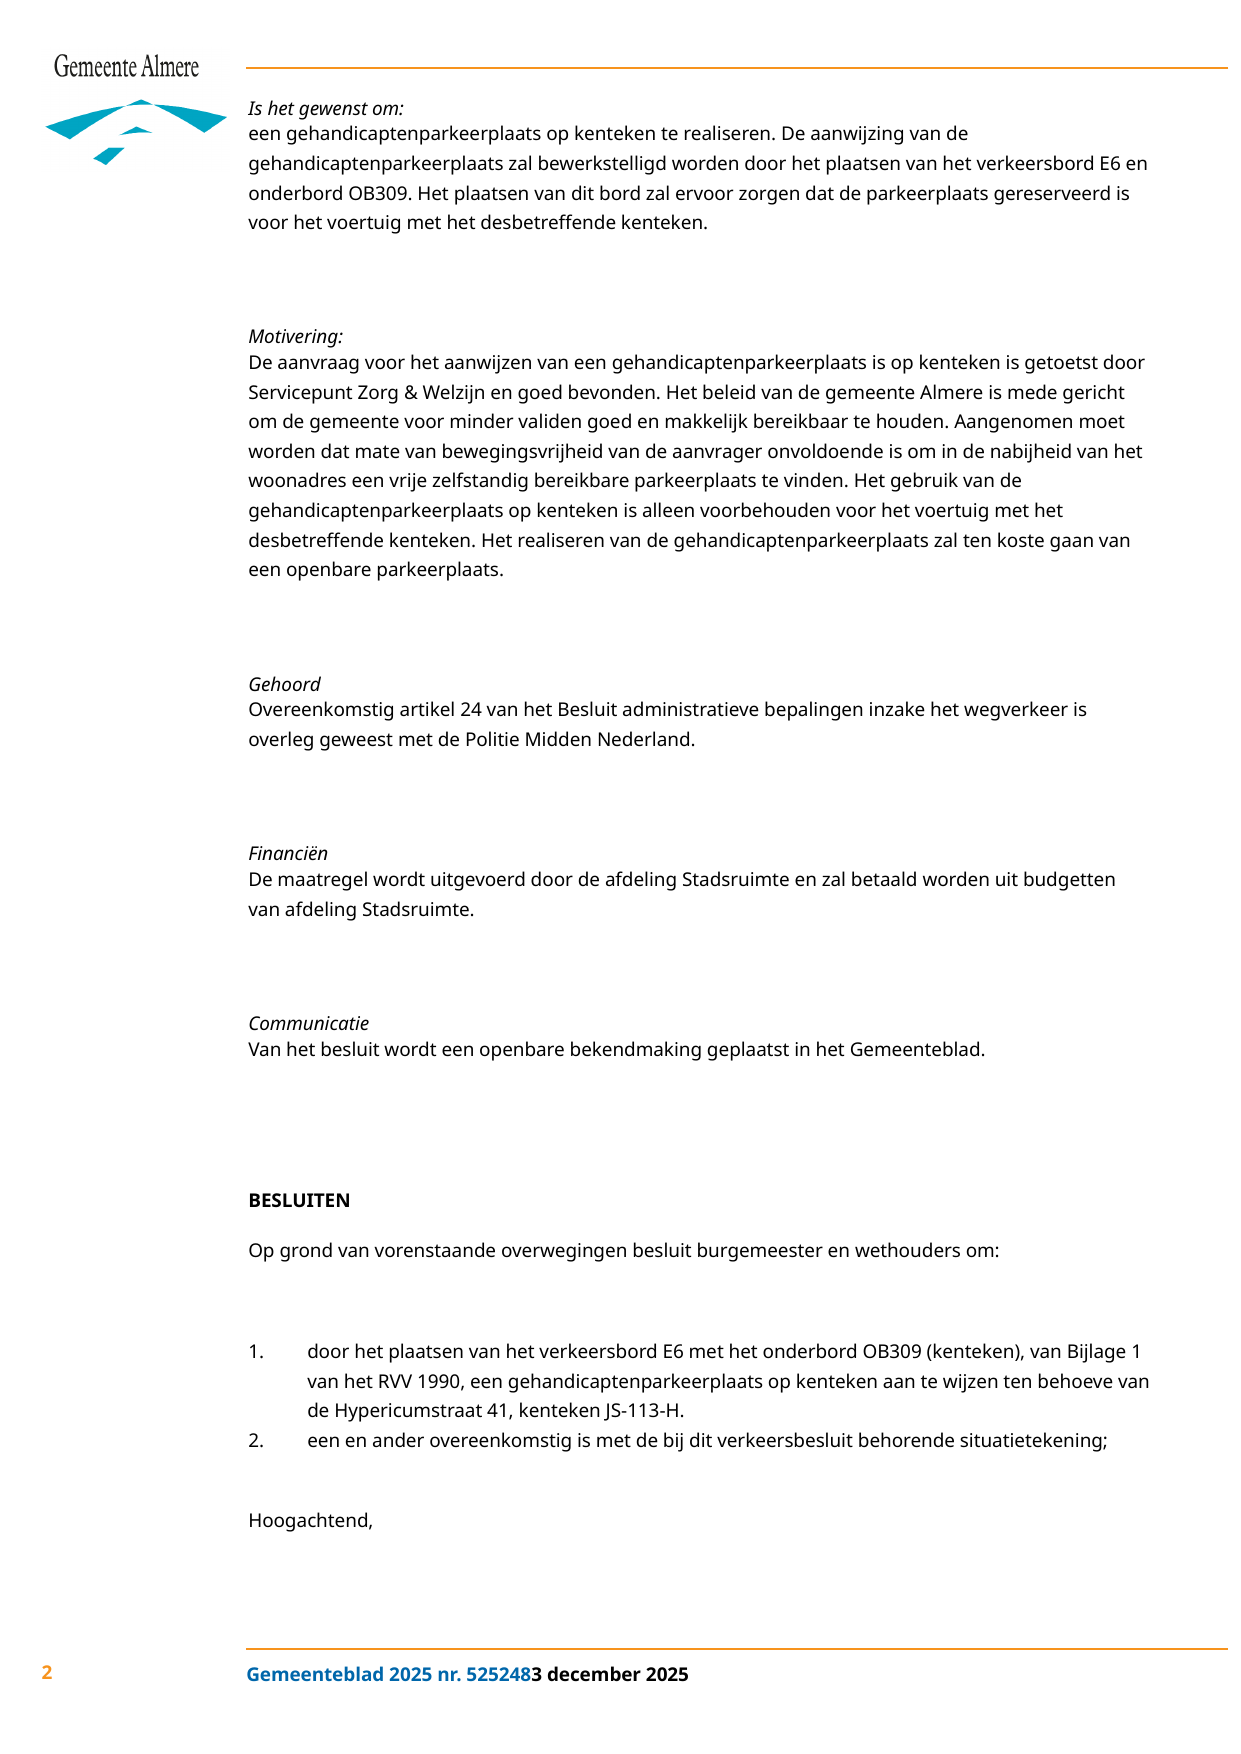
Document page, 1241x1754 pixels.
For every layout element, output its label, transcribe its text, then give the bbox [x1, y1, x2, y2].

text Hoogachtend, [248, 1507, 1152, 1533]
text Motivering: [248, 324, 1152, 349]
text Financiën [248, 841, 1152, 866]
list door het plaatsen van het verkeersbord E6 met het onderbord OB309 (kenteken), van Bijlage 1 van het RVV 1990, een gehandicaptenparkeerplaats op kenteken aan te wijzen ten behoeve van de Hypericumstraat 41, kenteken JS-113-H. [248, 1338, 1152, 1423]
text BESLUITEN [248, 1187, 1152, 1213]
text Overeenkomstig artikel 24 van het Besluit administratieve bepalingen inzake het wegverkeer is overleg geweest met de Politie Midden Nederland. [248, 697, 1152, 752]
text De maatregel wordt uitgevoerd door de afdeling Stadsruimte en zal betaald worden uit budgetten van afdeling Stadsruimte. [248, 866, 1152, 922]
text Op grond van vorenstaande overwegingen besluit burgemeester en wethouders om: [248, 1238, 1152, 1263]
text Van het besluit wordt een openbare bekendmaking geplaatst in het Gemeenteblad. [248, 1036, 1152, 1062]
text Gehoord [248, 671, 1152, 697]
text Is het gewenst om: [248, 95, 1152, 121]
picture [41, 47, 231, 172]
text Communicatie [248, 1010, 1152, 1036]
list een en ander overeenkomstig is met de bij dit verkeersbesluit behorende situatietekening; [248, 1427, 1152, 1453]
text een gehandicaptenparkeerplaats op kenteken te realiseren. De aanwijzing van de gehandicaptenparkeerplaats zal bewerkstelligd worden door het plaatsen van het verkeersbord E6 en onderbord OB309. Het plaatsen van dit bord zal ervoor zorgen dat de parkeerplaats gereserveerd is voor het voertuig met het desbetreffende kenteken. [248, 121, 1152, 235]
text De aanvraag voor het aanwijzen van een gehandicaptenparkeerplaats is op kenteken is getoetst door Servicepunt Zorg & Welzijn en goed bevonden. Het beleid van de gemeente Almere is mede gericht om de gemeente voor minder validen goed en makkelijk bereikbaar te houden. Aangenomen moet worden dat mate van bewegingsvrijheid van de aanvrager onvoldoende is om in de nabijheid van het woonadres een vrije zelfstandig bereikbare parkeerplaats te vinden. Het gebruik van de gehandicaptenparkeerplaats op kenteken is alleen voorbehouden voor het voertuig met het desbetreffende kenteken. Het realiseren van de gehandicaptenparkeerplaats zal ten koste gaan van een openbare parkeerplaats. [248, 349, 1152, 582]
